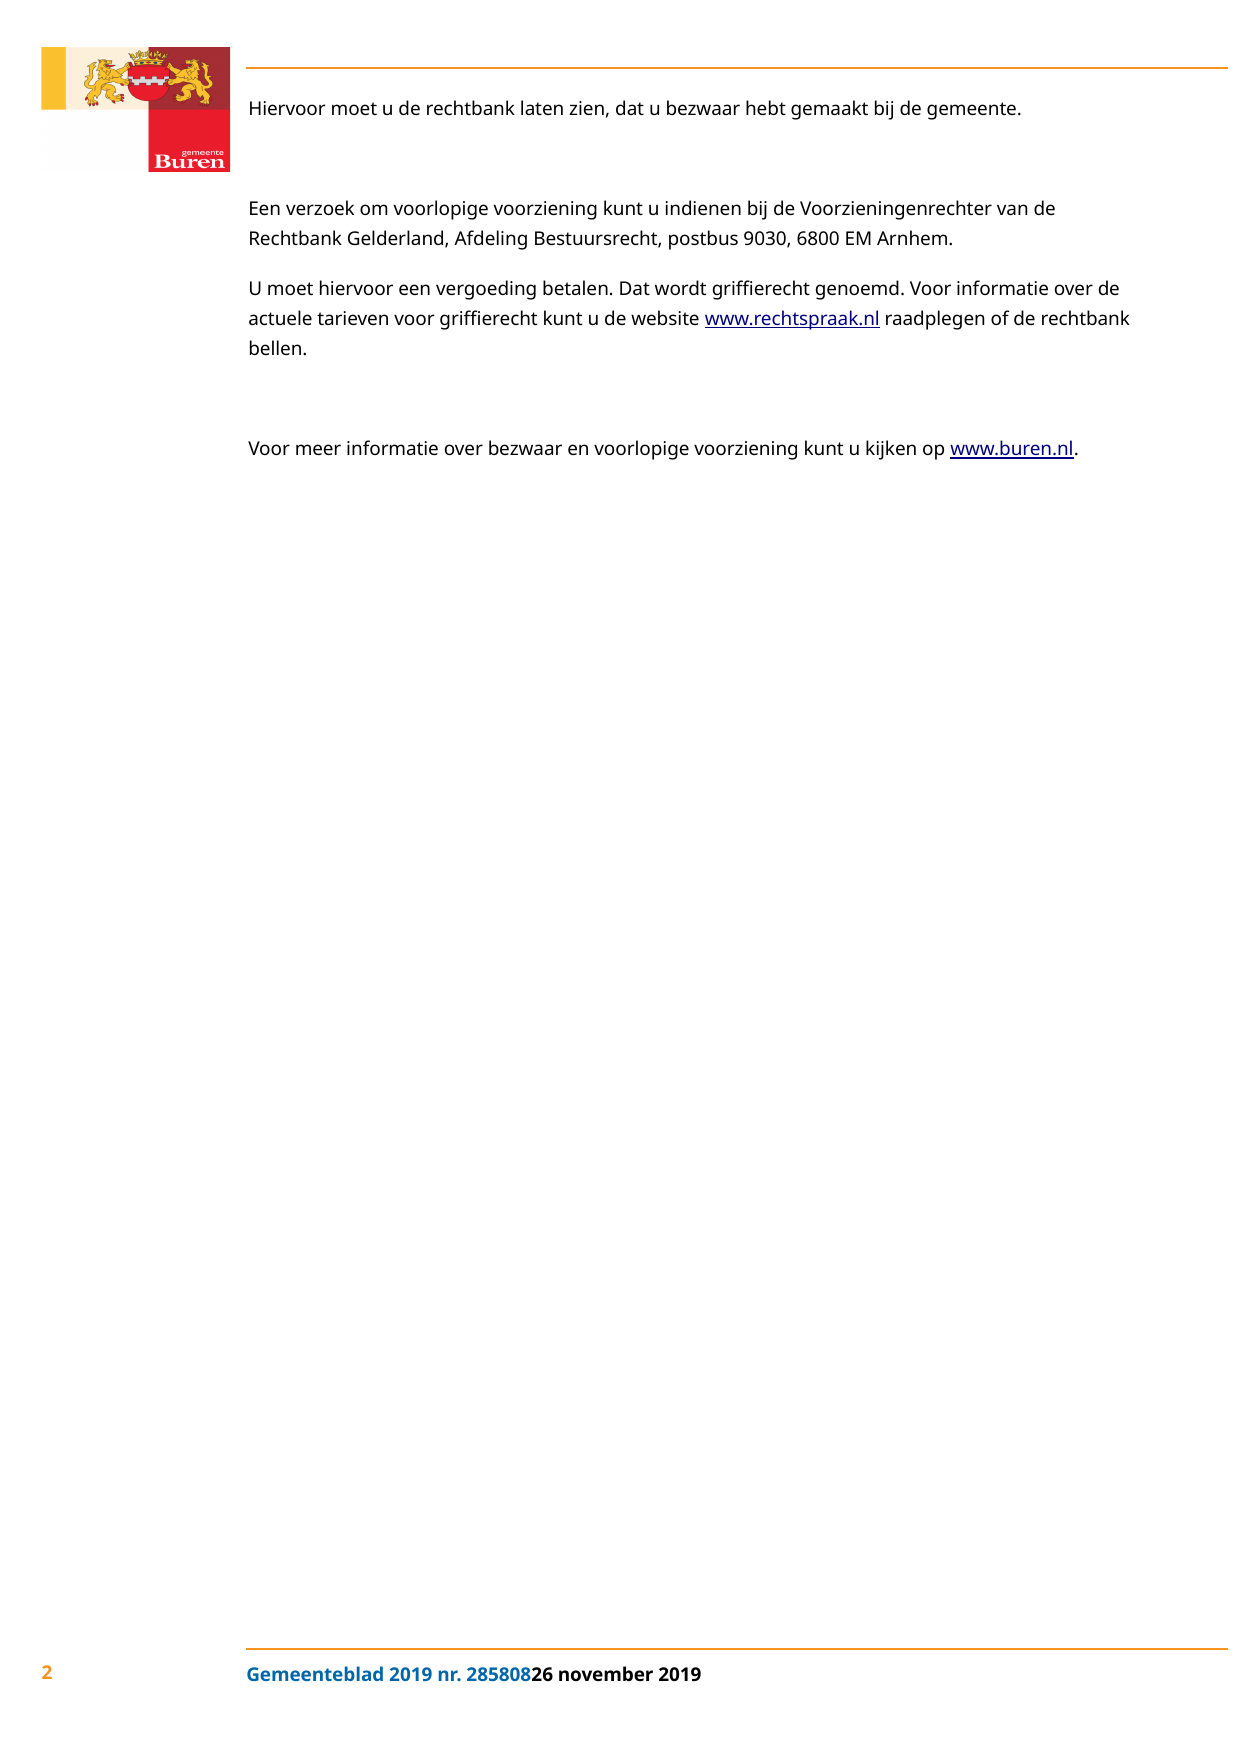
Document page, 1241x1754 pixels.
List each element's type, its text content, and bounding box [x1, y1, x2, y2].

picture [41, 47, 231, 172]
text U moet hiervoor een vergoeding betalen. Dat wordt griffierecht genoemd. Voor informatie over de actuele tarieven voor griffierecht kunt u de website www.rechtspraak.nl raadplegen of de rechtbank bellen. [248, 276, 1152, 361]
text Een verzoek om voorlopige voorziening kunt u indienen bij de Voorzieningenrechter van de Rechtbank Gelderland, Afdeling Bestuursrecht, postbus 9030, 6800 EM Arnhem. [248, 196, 1152, 251]
text Hiervoor moet u de rechtbank laten zien, dat u bezwaar hebt gemaakt bij de gemeente. [248, 95, 1152, 121]
text Voor meer informatie over bezwaar en voorlopige voorziening kunt u kijken op www.buren.nl. [248, 436, 1152, 461]
